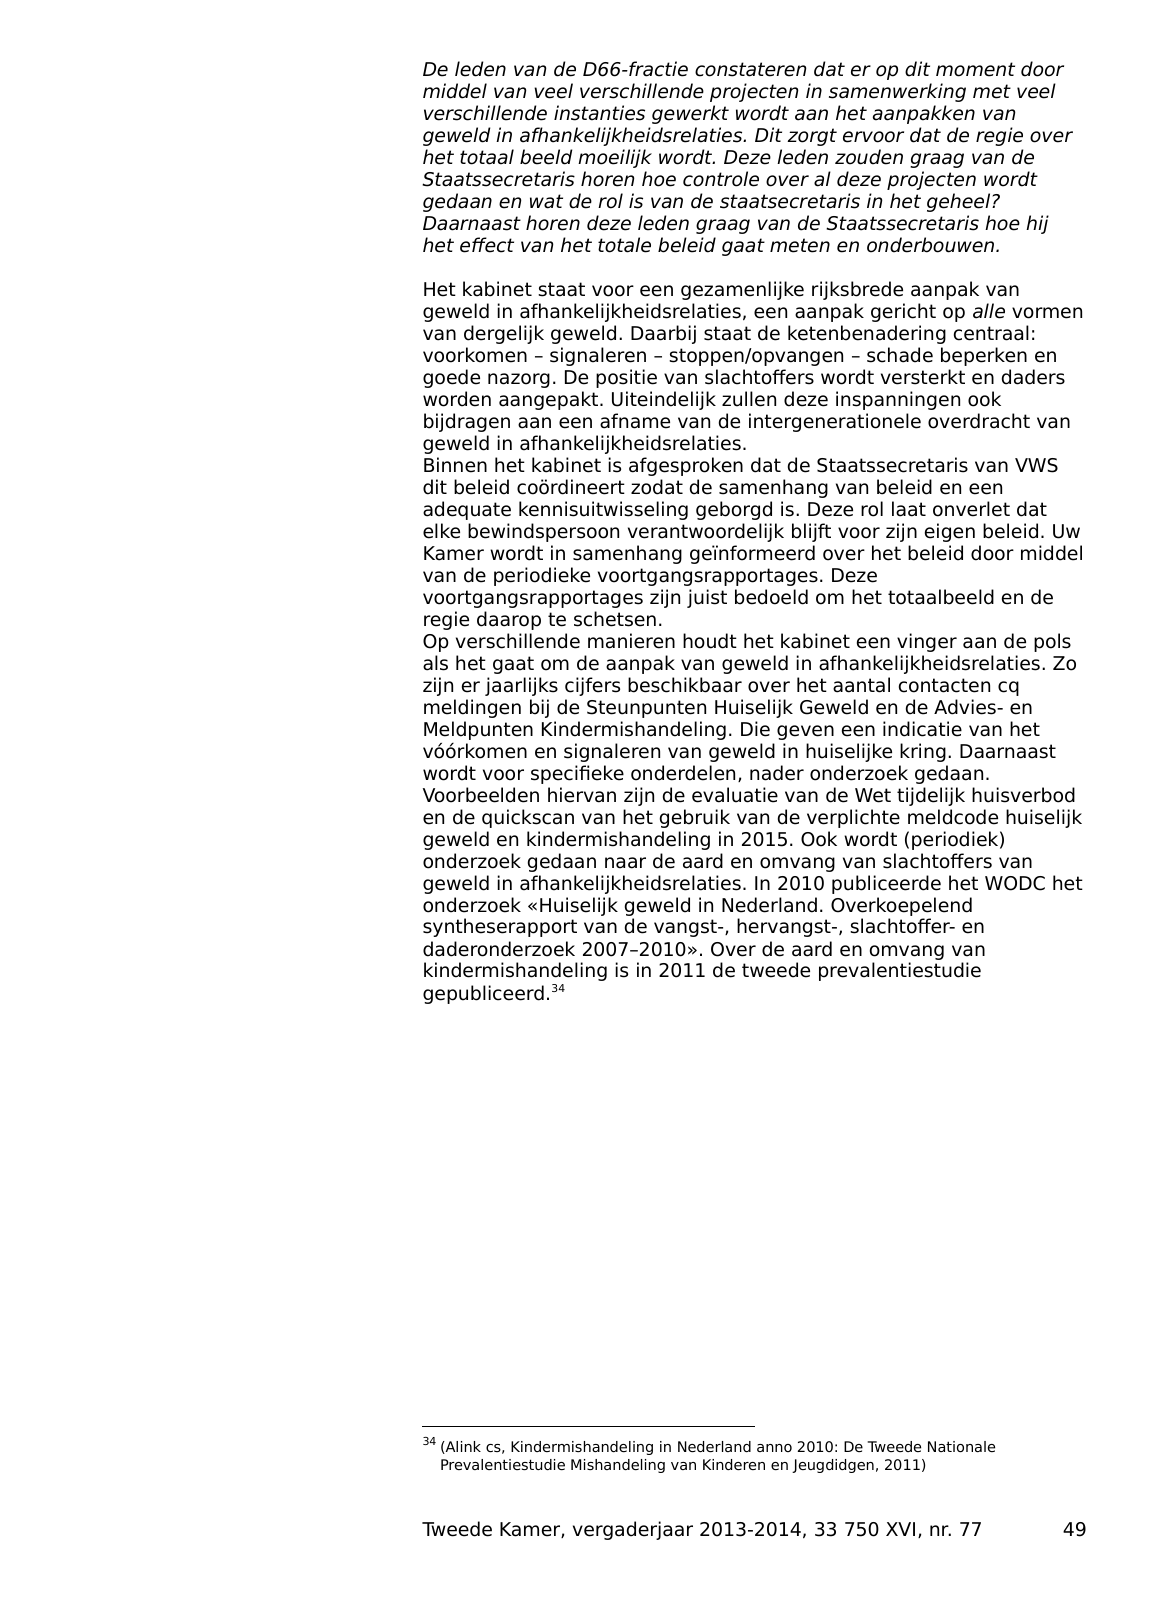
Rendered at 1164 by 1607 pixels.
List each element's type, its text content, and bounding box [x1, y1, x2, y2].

text (Alink cs, Kindermishandeling in Nederland anno 2010: De Tweede Nationale Prevalentiestudie Mishandeling van Kinderen en Jeugdidgen, 2011) [422, 1435, 1087, 1474]
text Het kabinet staat voor een gezamenlijke rijksbrede aanpak van geweld in afhankelijkheidsrelaties, een aanpak gericht op alle vormen van dergelijk geweld. Daarbij staat de ketenbenadering centraal: voorkomen – signaleren – stoppen/opvangen – schade beperken en goede nazorg. De positie van slachtoffers wordt versterkt en daders worden aangepakt. Uiteindelijk zullen deze inspanningen ook bijdragen aan een afname van de intergenerationele overdracht van geweld in afhankelijkheidsrelaties. [422, 279, 1087, 455]
text Binnen het kabinet is afgesproken dat de Staatssecretaris van VWS dit beleid coördineert zodat de samenhang van beleid en een adequate kennisuitwisseling geborgd is. Deze rol laat onverlet dat elke bewindspersoon verantwoordelijk blijft voor zijn eigen beleid. Uw Kamer wordt in samenhang geïnformeerd over het beleid door middel van de periodieke voortgangsrapportages. Deze voortgangsrapportages zijn juist bedoeld om het totaalbeeld en de regie daarop te schetsen. [422, 455, 1087, 631]
text De leden van de D66-fractie constateren dat er op dit moment door middel van veel verschillende projecten in samenwerking met veel verschillende instanties gewerkt wordt aan het aanpakken van geweld in afhankelijkheidsrelaties. Dit zorgt ervoor dat de regie over het totaal beeld moeilijk wordt. Deze leden zouden graag van de Staatssecretaris horen hoe controle over al deze projecten wordt gedaan en wat de rol is van de staatsecretaris in het geheel? Daarnaast horen deze leden graag van de Staatssecretaris hoe hij het effect van het totale beleid gaat meten en onderbouwen. [422, 59, 1087, 257]
text Op verschillende manieren houdt het kabinet een vinger aan de pols als het gaat om de aanpak van geweld in afhankelijkheidsrelaties. Zo zijn er jaarlijks cijfers beschikbaar over het aantal contacten cq meldingen bij de Steunpunten Huiselijk Geweld en de Advies- en Meldpunten Kindermishandeling. Die geven een indicatie van het vóórkomen en signaleren van geweld in huiselijke kring. Daarnaast wordt voor specifieke onderdelen, nader onderzoek gedaan. Voorbeelden hiervan zijn de evaluatie van de Wet tijdelijk huisverbod en de quickscan van het gebruik van de verplichte meldcode huiselijk geweld en kindermishandeling in 2015. Ook wordt (periodiek) onderzoek gedaan naar de aard en omvang van slachtoffers van geweld in afhankelijkheidsrelaties. In 2010 publiceerde het WODC het onderzoek «Huiselijk geweld in Nederland. Overkoepelend syntheserapport van de vangst-, hervangst-, slachtoffer- en daderonderzoek 2007–2010». Over de aard en omvang van kindermishandeling is in 2011 de tweede prevalentiestudie gepubliceerd. [422, 631, 1087, 1004]
